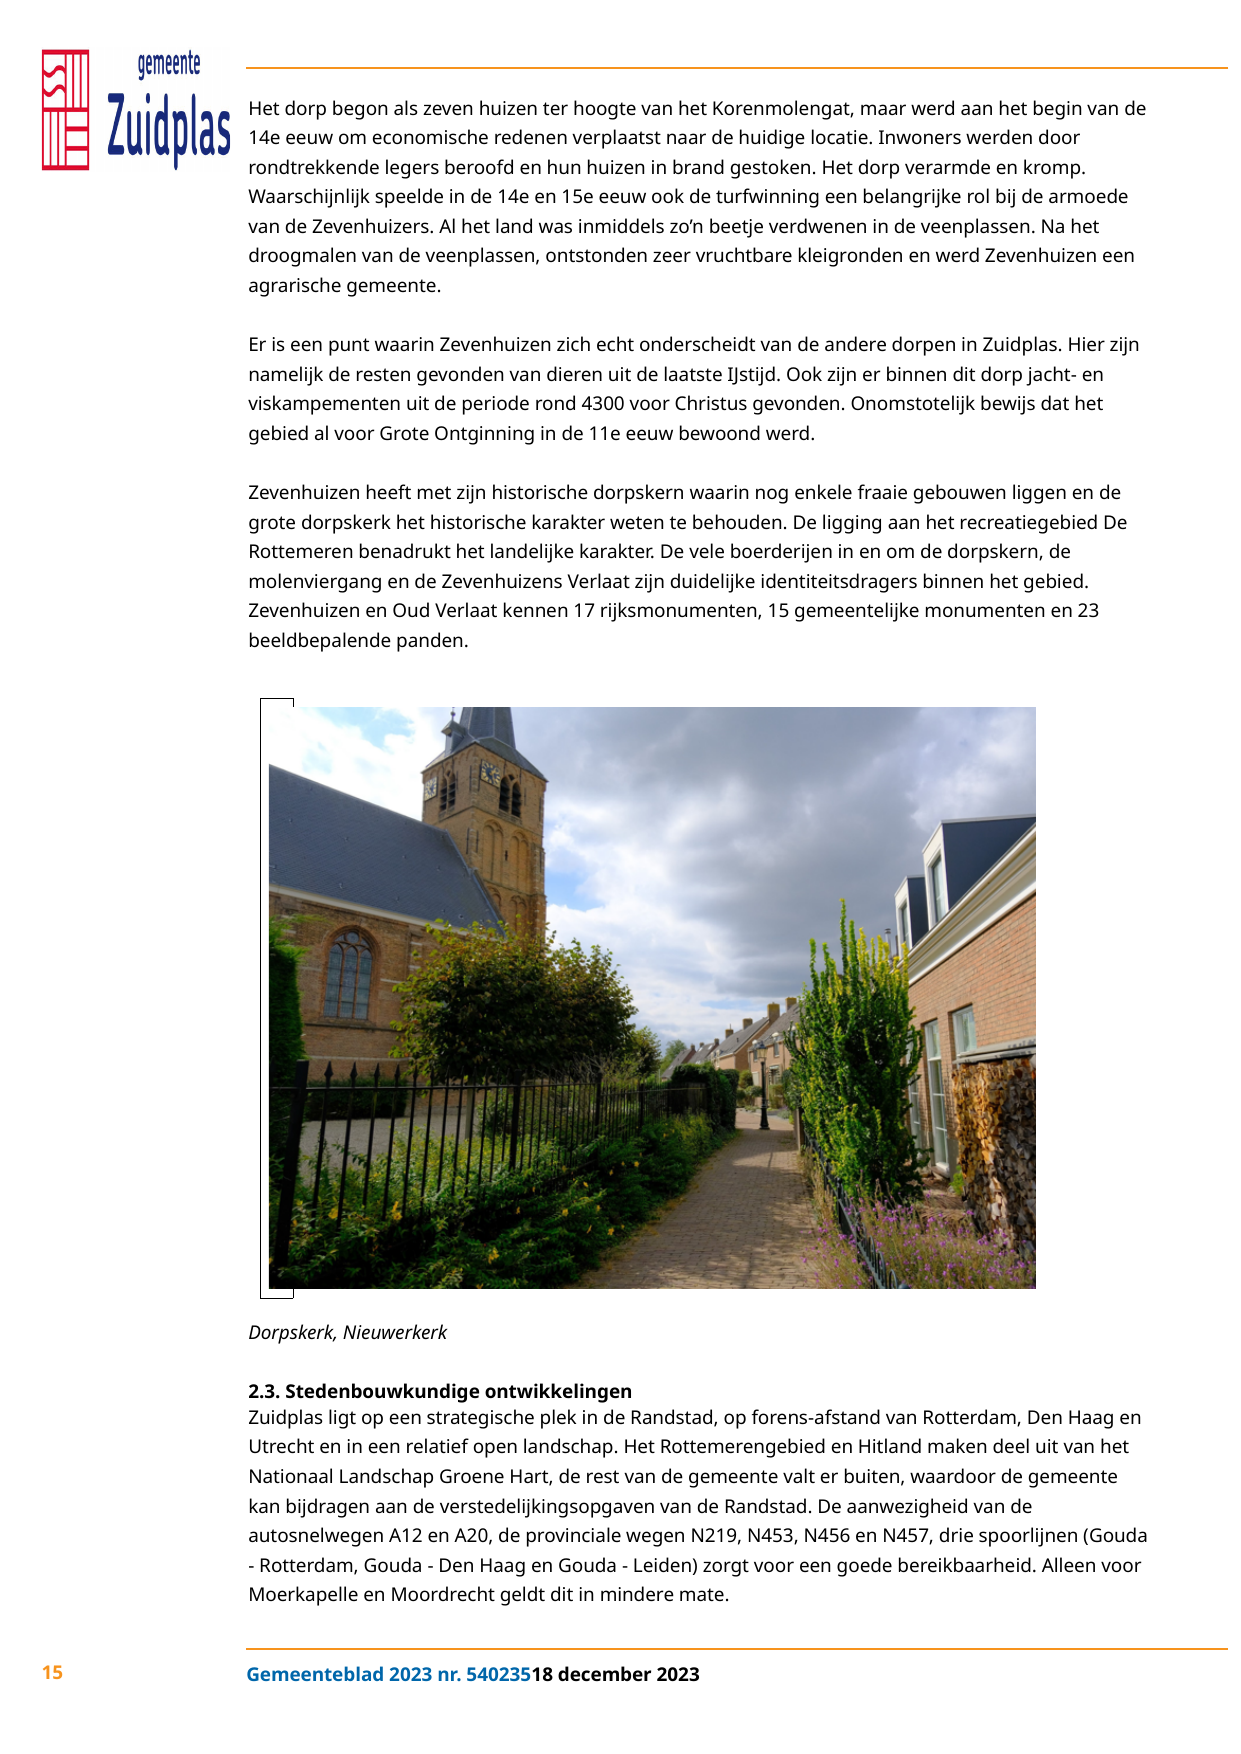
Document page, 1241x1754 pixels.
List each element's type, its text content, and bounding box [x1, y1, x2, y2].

text 2.3. Stedenbouwkundige ontwikkelingen [248, 1378, 1152, 1404]
text Het dorp begon als zeven huizen ter hoogte van het Korenmolengat, maar werd aan het begin van de 14e eeuw om economische redenen verplaatst naar de huidige locatie. Inwoners werden door rondtrekkende legers beroofd en hun huizen in brand gestoken. Het dorp verarmde en kromp. Waarschijnlijk speelde in de 14e en 15e eeuw ook de turfwinning een belangrijke rol bij de armoede van de Zevenhuizers. Al het land was inmiddels zo’n beetje verdwenen in de veenplassen. Na het droogmalen van de veenplassen, ontstonden zeer vruchtbare kleigronden en werd Zevenhuizen een agrarische gemeente. [248, 95, 1152, 298]
picture [268, 707, 1036, 1289]
text Zevenhuizen heeft met zijn historische dorpskern waarin nog enkele fraaie gebouwen liggen en de grote dorpskerk het historische karakter weten te behouden. De ligging aan het recreatiegebied De Rottemeren benadrukt het landelijke karakter. De vele boerderijen in en om de dorpskern, de molenviergang en de Zevenhuizens Verlaat zijn duidelijke identiteitsdragers binnen het gebied. Zevenhuizen en Oud Verlaat kennen 17 rijksmonumenten, 15 gemeentelijke monumenten en 23 beeldbepalende panden. [248, 479, 1152, 653]
text Zuidplas ligt op een strategische plek in de Randstad, op forens-afstand van Rotterdam, Den Haag en Utrecht en in een relatief open landschap. Het Rottemerengebied en Hitland maken deel uit van het Nationaal Landschap Groene Hart, de rest van de gemeente valt er buiten, waardoor de gemeente kan bijdragen aan de verstedelijkingsopgaven van de Randstad. De aanwezigheid van de autosnelwegen A12 en A20, de provinciale wegen N219, N453, N456 en N457, drie spoorlijnen (Gouda - Rotterdam, Gouda - Den Haag en Gouda - Leiden) zorgt voor een goede bereikbaarheid. Alleen voor Moerkapelle en Moordrecht geldt dit in mindere mate. [248, 1404, 1152, 1607]
text Er is een punt waarin Zevenhuizen zich echt onderscheidt van de andere dorpen in Zuidplas. Hier zijn namelijk de resten gevonden van dieren uit de laatste IJstijd. Ook zijn er binnen dit dorp jacht- en viskampementen uit de periode rond 4300 voor Christus gevonden. Onomstotelijk bewijs dat het gebied al voor Grote Ontginning in de 11e eeuw bewoond werd. [248, 331, 1152, 446]
text Dorpskerk, Nieuwerkerk [248, 1319, 1152, 1345]
picture [41, 47, 231, 172]
